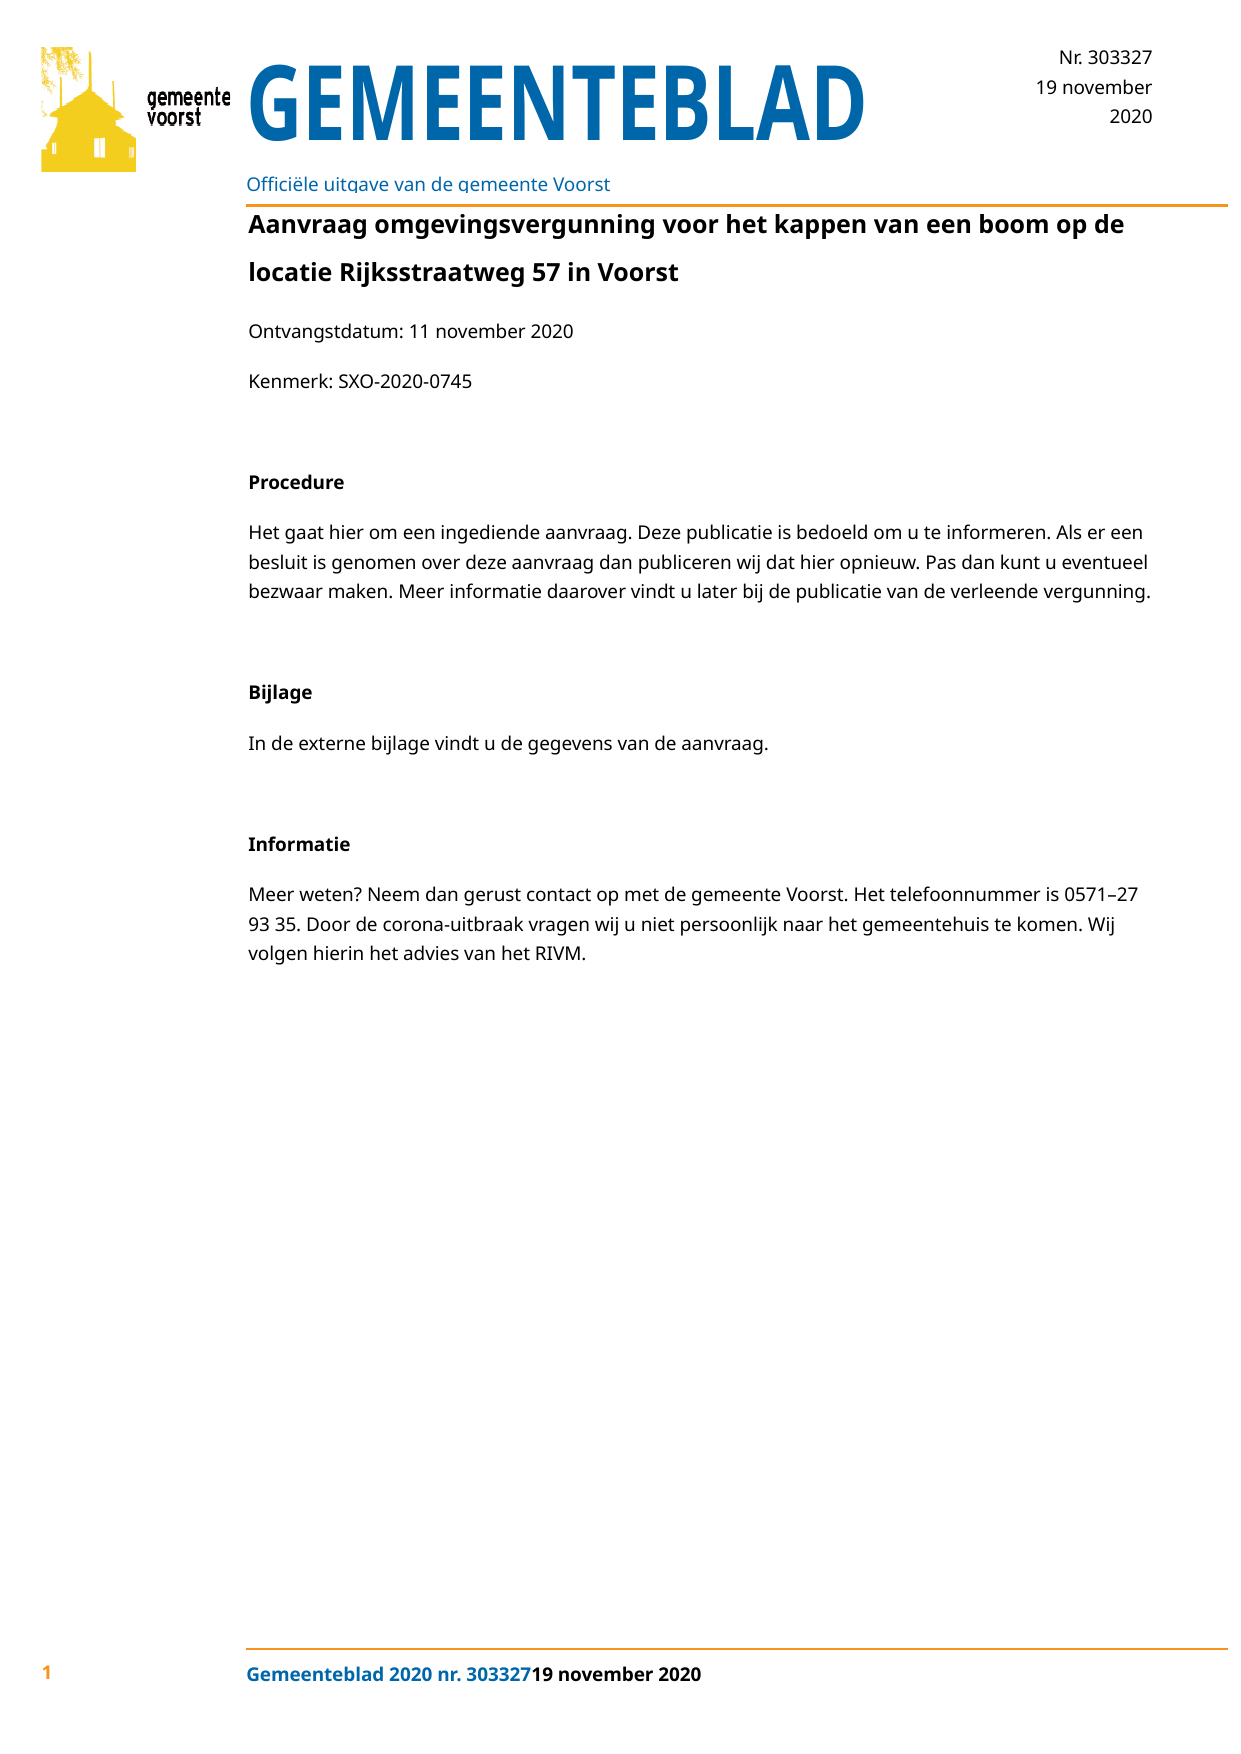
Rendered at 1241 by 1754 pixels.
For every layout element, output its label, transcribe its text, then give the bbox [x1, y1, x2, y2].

text Aanvraag omgevingsvergunning voor het kappen van een boom op de locatie Rijksstraatweg 57 in Voorst [248, 207, 1152, 288]
text Het gaat hier om een ingediende aanvraag. Deze publicatie is bedoeld om u te informeren. Als er een besluit is genomen over deze aanvraag dan publiceren wij dat hier opnieuw. Pas dan kunt u eventueel bezwaar maken. Meer informatie daarover vindt u later bij de publicatie van de verleende vergunning. [248, 519, 1152, 604]
text Kenmerk: SXO-2020-0745 [248, 368, 1152, 394]
picture [41, 47, 231, 172]
text Bijlage [248, 679, 1152, 705]
text In de externe bijlage vindt u de gegevens van de aanvraag. [248, 730, 1152, 756]
text Informatie [248, 831, 1152, 857]
text Meer weten? Neem dan gerust contact op met de gemeente Voorst. Het telefoonnummer is 0571–27 93 35. Door de corona-uitbraak vragen wij u niet persoonlijk naar het gemeentehuis te komen. Wij volgen hierin het advies van het RIVM. [248, 881, 1152, 966]
text Ontvangstdatum: 11 november 2020 [248, 318, 1152, 344]
text Procedure [248, 469, 1152, 495]
